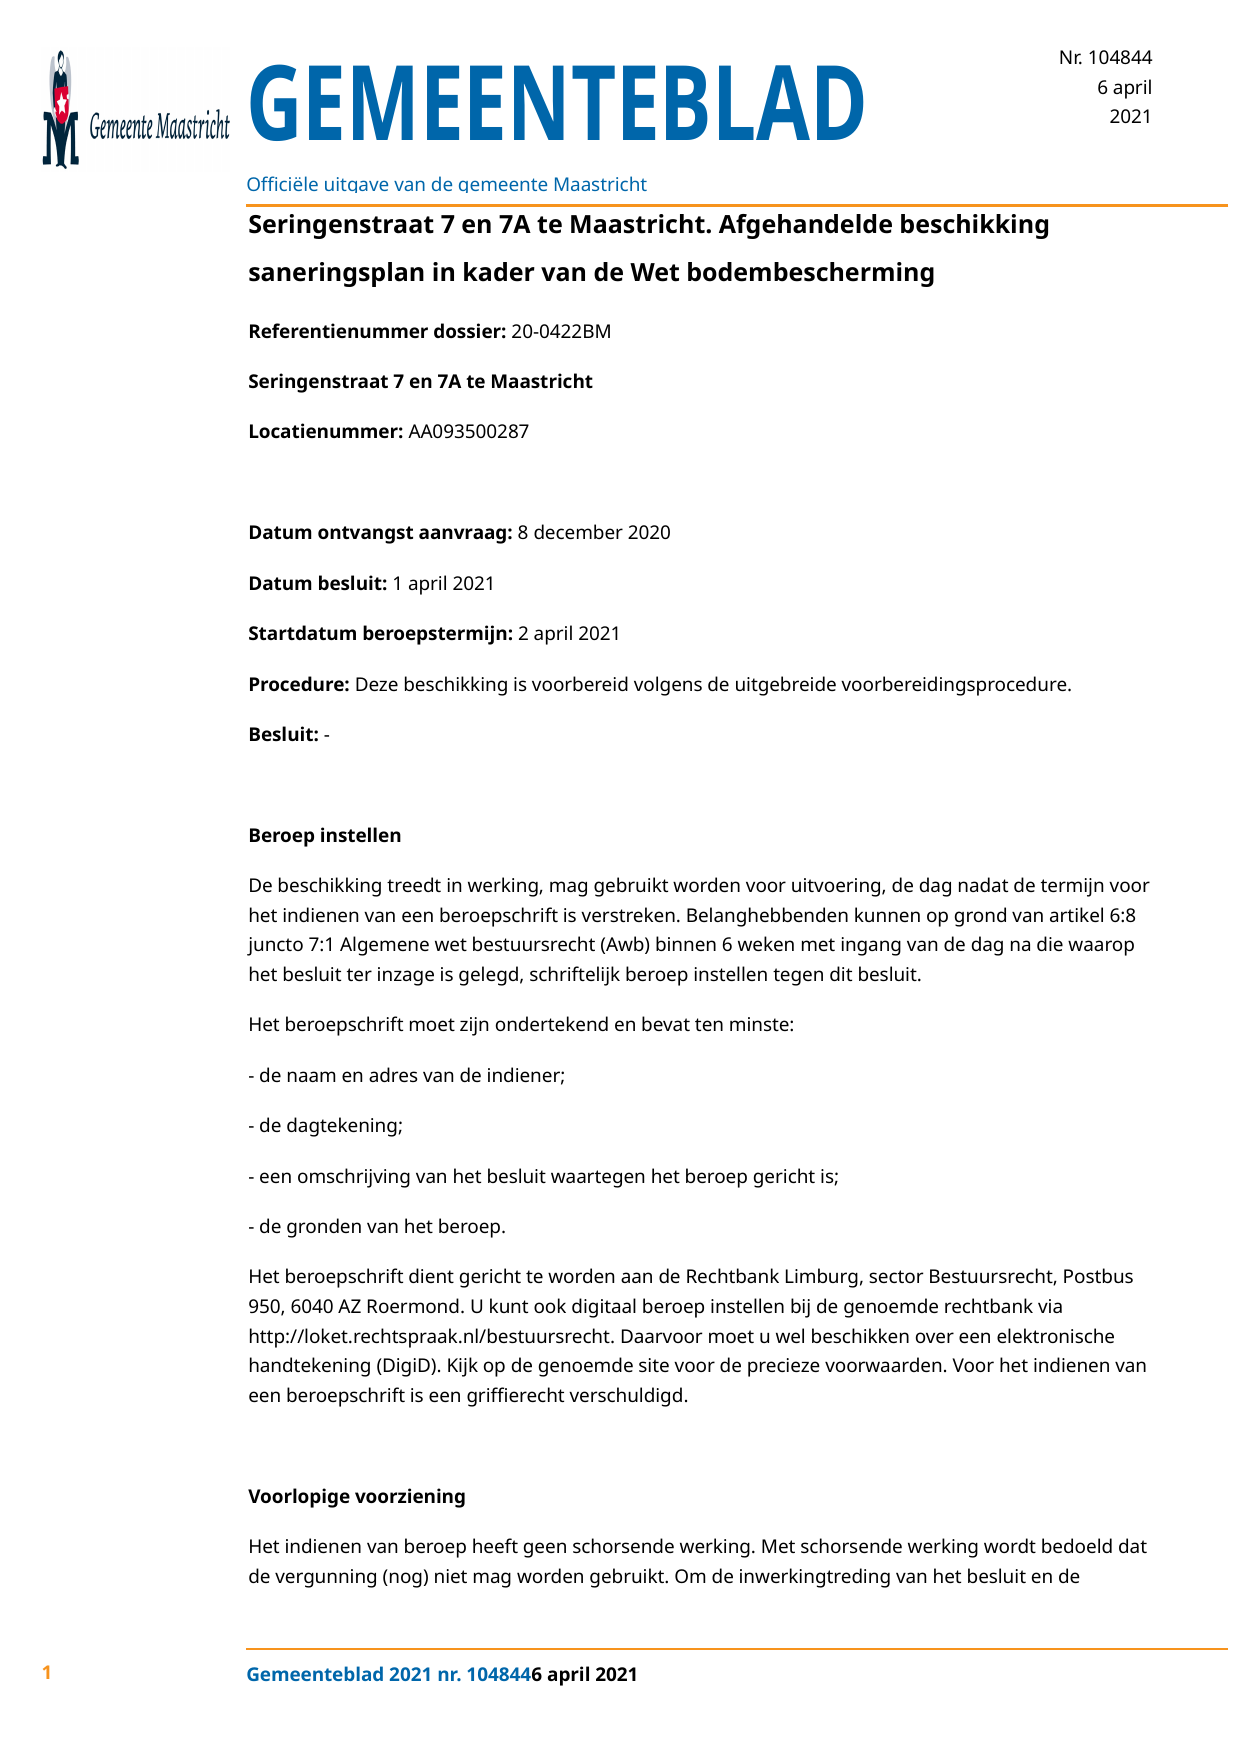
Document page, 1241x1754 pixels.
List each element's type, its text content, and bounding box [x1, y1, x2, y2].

text Seringenstraat 7 en 7A te Maastricht. Afgehandelde beschikking saneringsplan in kader van de Wet bodembescherming [248, 207, 1152, 288]
text Besluit: - [248, 721, 1152, 747]
text Het beroepschrift dient gericht te worden aan de Rechtbank Limburg, sector Bestuursrecht, Postbus 950, 6040 AZ Roermond. U kunt ook digitaal beroep instellen bij de genoemde rechtbank via http://loket.rechtspraak.nl/bestuursrecht. Daarvoor moet u wel beschikken over een elektronische handtekening (DigiD). Kijk op de genoemde site voor de precieze voorwaarden. Voor het indienen van een beroepschrift is een griffierecht verschuldigd. [248, 1264, 1152, 1408]
text Voorlopige voorziening [248, 1483, 1152, 1509]
text - een omschrijving van het besluit waartegen het beroep gericht is; [248, 1163, 1152, 1189]
text - de naam en adres van de indiener; [248, 1062, 1152, 1088]
text Referentienummer dossier: 20-0422BM [248, 318, 1152, 344]
text Procedure: Deze beschikking is voorbereid volgens de uitgebreide voorbereidingsprocedure. [248, 671, 1152, 697]
text Het beroepschrift moet zijn ondertekend en bevat ten minste: [248, 1012, 1152, 1037]
text Datum ontvangst aanvraag: 8 december 2020 [248, 519, 1152, 545]
picture [41, 47, 231, 172]
text Het indienen van beroep heeft geen schorsende werking. Met schorsende werking wordt bedoeld dat de vergunning (nog) niet mag worden gebruikt. Om de inwerkingtreding van het besluit en de [248, 1533, 1152, 1589]
text - de dagtekening; [248, 1112, 1152, 1138]
text De beschikking treedt in werking, mag gebruikt worden voor uitvoering, de dag nadat de termijn voor het indienen van een beroepschrift is verstreken. Belanghebbenden kunnen op grond van artikel 6:8 juncto 7:1 Algemene wet bestuursrecht (Awb) binnen 6 weken met ingang van de dag na die waarop het besluit ter inzage is gelegd, schriftelijk beroep instellen tegen dit besluit. [248, 872, 1152, 987]
text Locatienummer: AA093500287 [248, 419, 1152, 444]
text Datum besluit: 1 april 2021 [248, 570, 1152, 596]
text - de gronden van het beroep. [248, 1213, 1152, 1239]
text Startdatum beroepstermijn: 2 april 2021 [248, 620, 1152, 646]
text Seringenstraat 7 en 7A te Maastricht [248, 368, 1152, 394]
text Beroep instellen [248, 822, 1152, 848]
